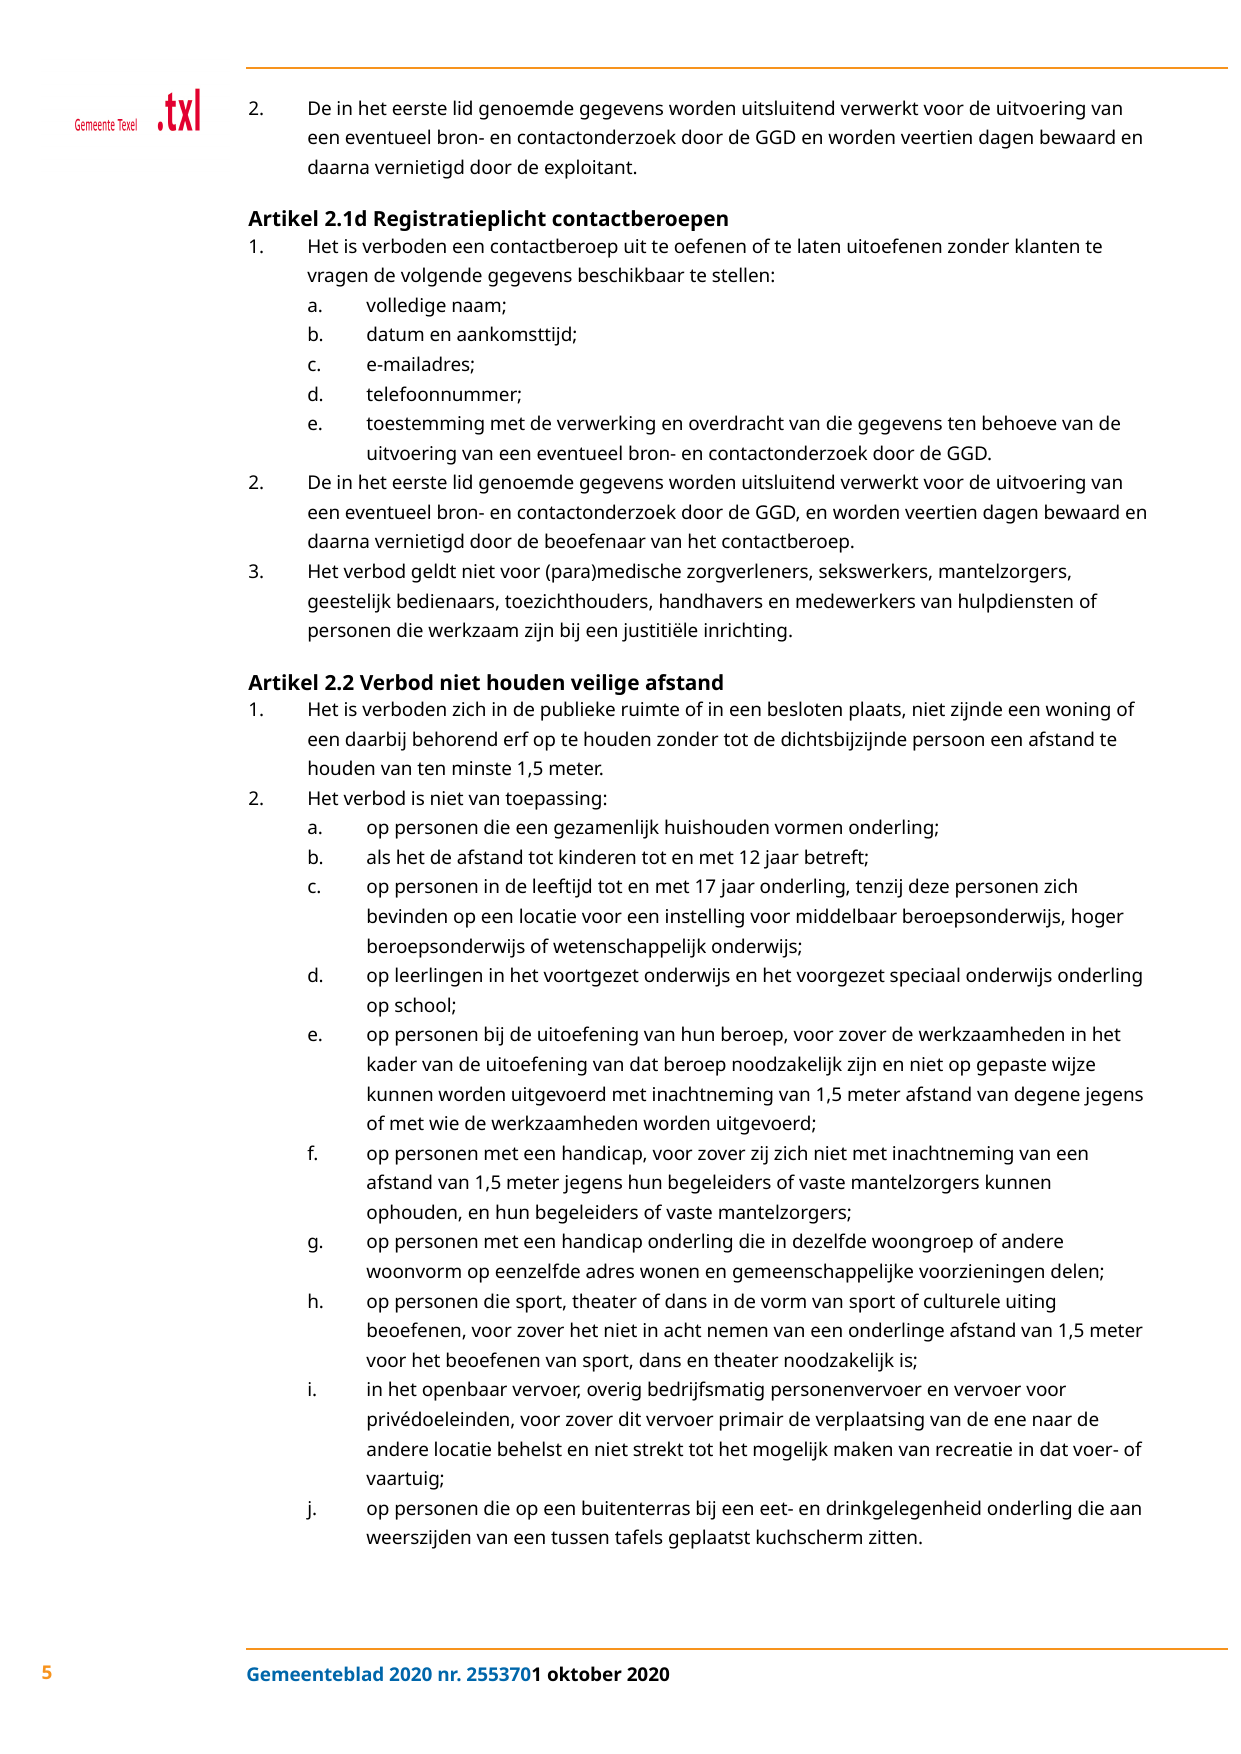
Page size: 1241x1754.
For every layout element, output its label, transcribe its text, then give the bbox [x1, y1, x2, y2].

list De in het eerste lid genoemde gegevens worden uitsluitend verwerkt voor de uitvoering van een eventueel bron- en contactonderzoek door de GGD, en worden veertien dagen bewaard en daarna vernietigd door de beoefenaar van het contactberoep. [248, 469, 1152, 554]
list toestemming met de verwerking en overdracht van die gegevens ten behoeve van de uitvoering van een eventueel bron- en contactonderzoek door de GGD. [307, 410, 1152, 466]
list op personen bij de uitoefening van hun beroep, voor zover de werkzaamheden in het kader van de uitoefening van dat beroep noodzakelijk zijn en niet op gepaste wijze kunnen worden uitgevoerd met inachtneming van 1,5 meter afstand van degene jegens of met wie de werkzaamheden worden uitgevoerd; [307, 1022, 1152, 1136]
list op personen met een handicap onderling die in dezelfde woongroep of andere woonvorm op eenzelfde adres wonen en gemeenschappelijke voorzieningen delen; [307, 1229, 1152, 1284]
list op personen die op een buitenterras bij een eet- en drinkgelegenheid onderling die aan weerszijden van een tussen tafels geplaatst kuchscherm zitten. [307, 1495, 1152, 1550]
list volledige naam; [307, 292, 1152, 318]
list als het de afstand tot kinderen tot en met 12 jaar betreft; [307, 844, 1152, 870]
list op personen die een gezamenlijk huishouden vormen onderling; [307, 814, 1152, 840]
list op personen met een handicap, voor zover zij zich niet met inachtneming van een afstand van 1,5 meter jegens hun begeleiders of vaste mantelzorgers kunnen ophouden, en hun begeleiders of vaste mantelzorgers; [307, 1140, 1152, 1225]
list Het verbod is niet van toepassing: [248, 785, 1152, 811]
list e-mailadres; [307, 351, 1152, 377]
list De in het eerste lid genoemde gegevens worden uitsluitend verwerkt voor de uitvoering van een eventueel bron- en contactonderzoek door de GGD en worden veertien dagen bewaard en daarna vernietigd door de exploitant. [248, 95, 1152, 180]
list op personen in de leeftijd tot en met 17 jaar onderling, tenzij deze personen zich bevinden op een locatie voor een instelling voor middelbaar beroepsonderwijs, hoger beroepsonderwijs of wetenschappelijk onderwijs; [307, 874, 1152, 959]
picture [41, 47, 231, 172]
list Het verbod geldt niet voor (para)medische zorgverleners, sekswerkers, mantelzorgers, geestelijk bedienaars, toezichthouders, handhavers en medewerkers van hulpdiensten of personen die werkzaam zijn bij een justitiële inrichting. [248, 558, 1152, 643]
text Artikel 2.1d Registratieplicht contactberoepen [248, 204, 1152, 233]
list telefoonnummer; [307, 381, 1152, 406]
list Het is verboden zich in de publieke ruimte of in een besloten plaats, niet zijnde een woning of een daarbij behorend erf op te houden zonder tot de dichtsbijzijnde persoon een afstand te houden van ten minste 1,5 meter. [248, 696, 1152, 781]
list datum en aankomsttijd; [307, 322, 1152, 347]
list op leerlingen in het voortgezet onderwijs en het voorgezet speciaal onderwijs onderling op school; [307, 962, 1152, 1018]
list op personen die sport, theater of dans in de vorm van sport of culturele uiting beoefenen, voor zover het niet in acht nemen van een onderlinge afstand van 1,5 meter voor het beoefenen van sport, dans en theater noodzakelijk is; [307, 1288, 1152, 1373]
list Het is verboden een contactberoep uit te oefenen of te laten uitoefenen zonder klanten te vragen de volgende gegevens beschikbaar te stellen: [248, 233, 1152, 288]
text Artikel 2.2 Verbod niet houden veilige afstand [248, 668, 1152, 696]
list in het openbaar vervoer, overig bedrijfsmatig personenvervoer en vervoer voor privédoeleinden, voor zover dit vervoer primair de verplaatsing van de ene naar de andere locatie behelst en niet strekt tot het mogelijk maken van recreatie in dat voer- of vaartuig; [307, 1377, 1152, 1491]
